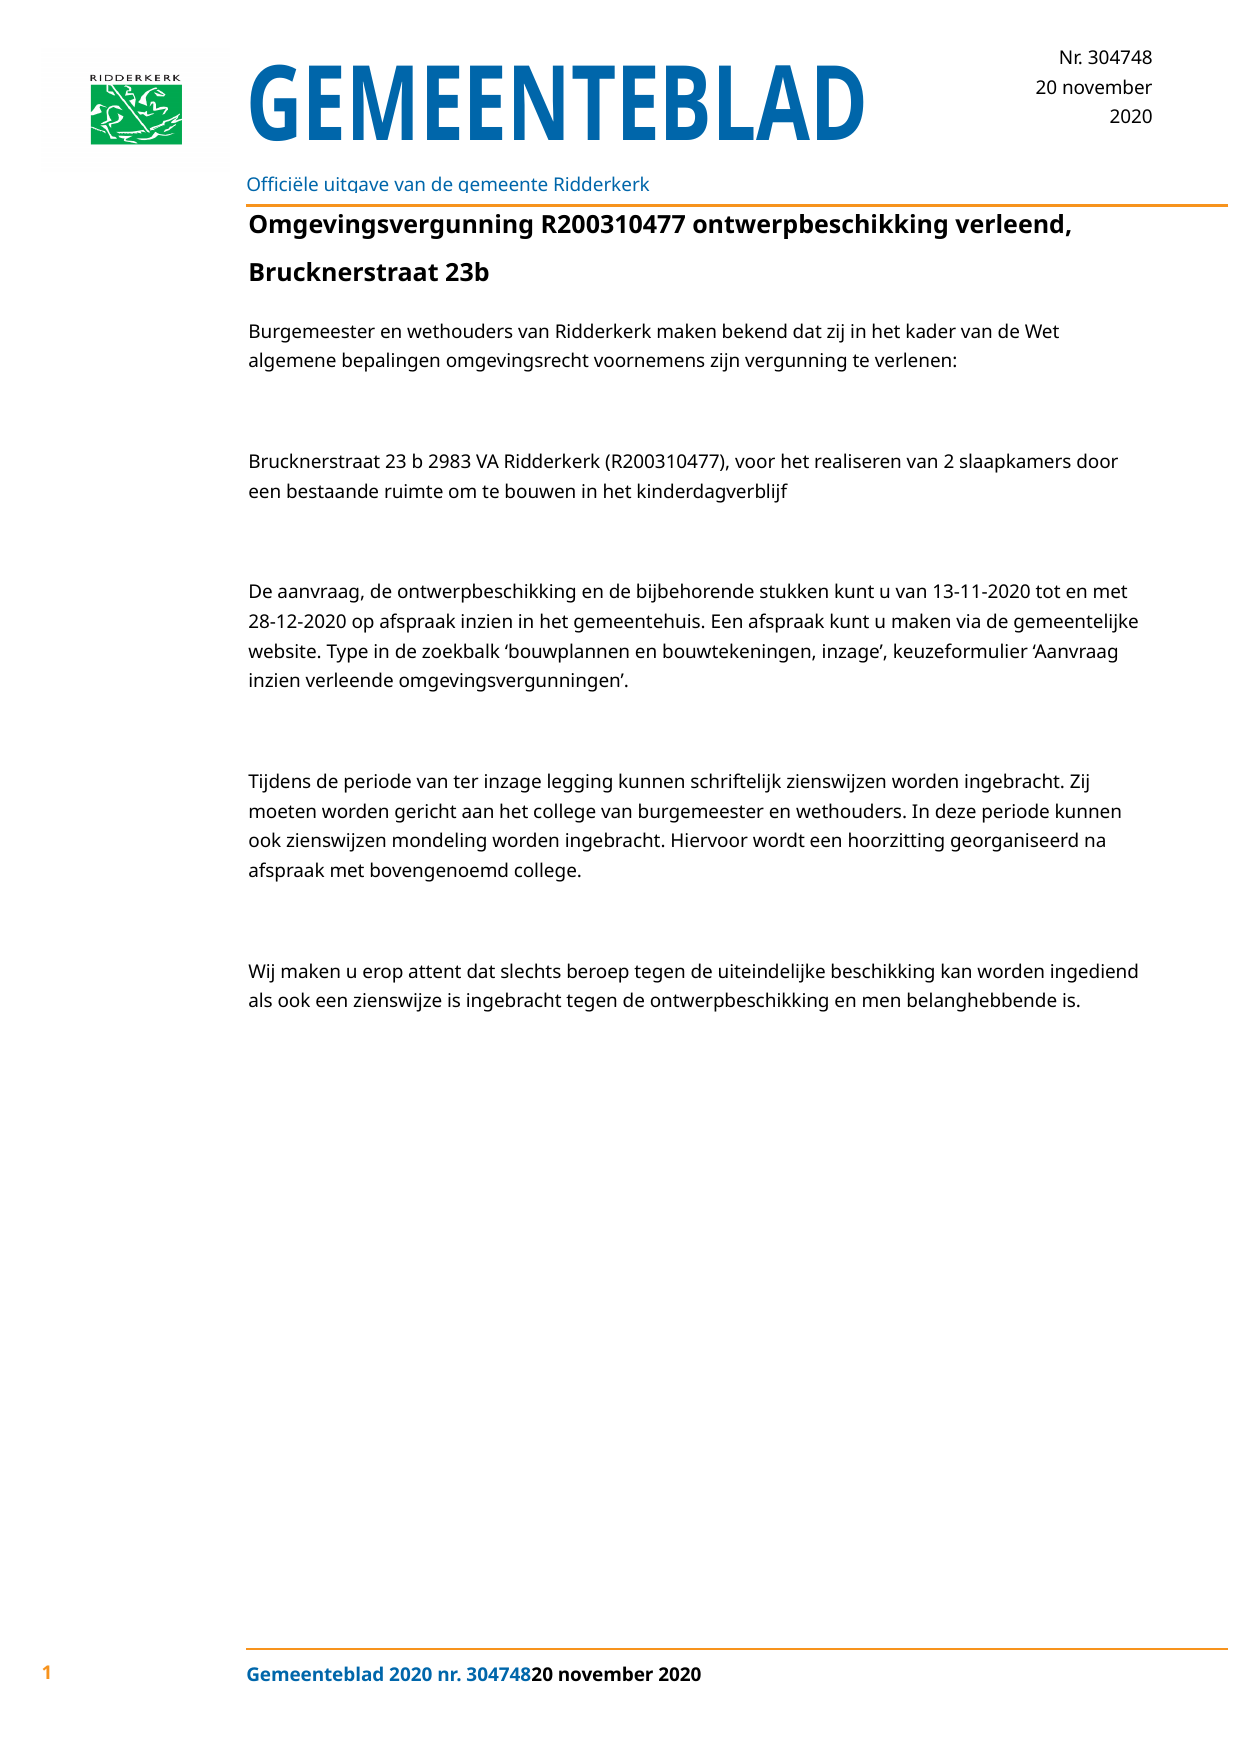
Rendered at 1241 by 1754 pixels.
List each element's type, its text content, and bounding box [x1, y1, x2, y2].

text Burgemeester en wethouders van Ridderkerk maken bekend dat zij in het kader van de Wet algemene bepalingen omgevingsrecht voornemens zijn vergunning te verlenen: [248, 318, 1152, 373]
text Omgevingsvergunning R200310477 ontwerpbeschikking verleend, Brucknerstraat 23b [248, 207, 1152, 288]
text Brucknerstraat 23 b 2983 VA Ridderkerk (R200310477), voor het realiseren van 2 slaapkamers door een bestaande ruimte om te bouwen in het kinderdagverblijf [248, 448, 1152, 504]
text Tijdens de periode van ter inzage legging kunnen schriftelijk zienswijzen worden ingebracht. Zij moeten worden gericht aan het college van burgemeester en wethouders. In deze periode kunnen ook zienswijzen mondeling worden ingebracht. Hiervoor wordt een hoorzitting georganiseerd na afspraak met bovengenoemd college. [248, 768, 1152, 883]
picture [41, 47, 231, 172]
text De aanvraag, de ontwerpbeschikking en de bijbehorende stukken kunt u van 13-11-2020 tot en met 28-12-2020 op afspraak inzien in het gemeentehuis. Een afspraak kunt u maken via de gemeentelijke website. Type in de zoekbalk ‘bouwplannen en bouwtekeningen, inzage’, keuzeformulier ‘Aanvraag inzien verleende omgevingsvergunningen’. [248, 579, 1152, 693]
text Wij maken u erop attent dat slechts beroep tegen de uiteindelijke beschikking kan worden ingediend als ook een zienswijze is ingebracht tegen de ontwerpbeschikking en men belanghebbende is. [248, 958, 1152, 1013]
